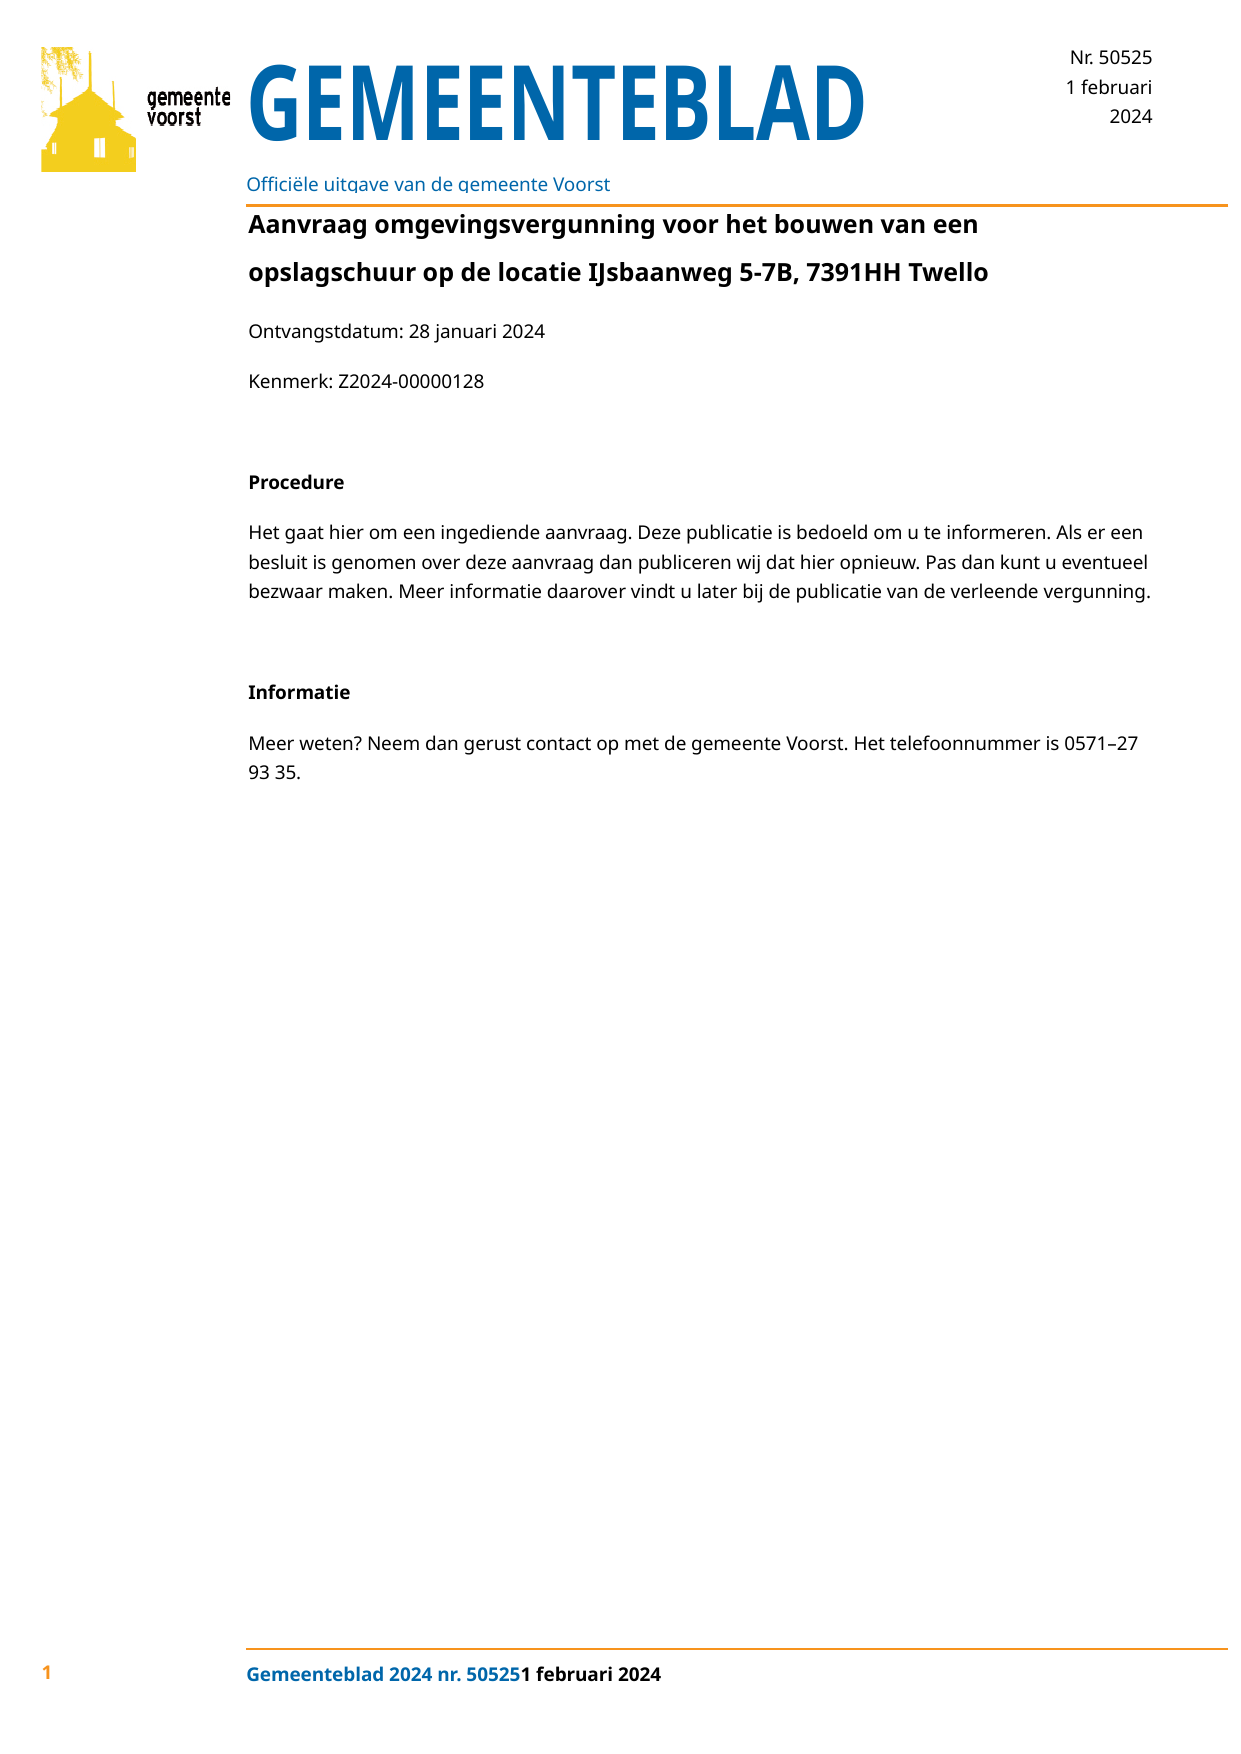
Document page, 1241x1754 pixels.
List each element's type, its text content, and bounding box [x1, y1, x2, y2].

text Meer weten? Neem dan gerust contact op met de gemeente Voorst. Het telefoonnummer is 0571–27 93 35. [248, 730, 1152, 785]
text Ontvangstdatum: 28 januari 2024 [248, 318, 1152, 344]
text Het gaat hier om een ingediende aanvraag. Deze publicatie is bedoeld om u te informeren. Als er een besluit is genomen over deze aanvraag dan publiceren wij dat hier opnieuw. Pas dan kunt u eventueel bezwaar maken. Meer informatie daarover vindt u later bij de publicatie van de verleende vergunning. [248, 519, 1152, 604]
text Informatie [248, 679, 1152, 705]
text Aanvraag omgevingsvergunning voor het bouwen van een opslagschuur op de locatie IJsbaanweg 5-7B, 7391HH Twello [248, 207, 1152, 288]
text Kenmerk: Z2024-00000128 [248, 368, 1152, 394]
text Procedure [248, 469, 1152, 495]
picture [41, 47, 231, 172]
